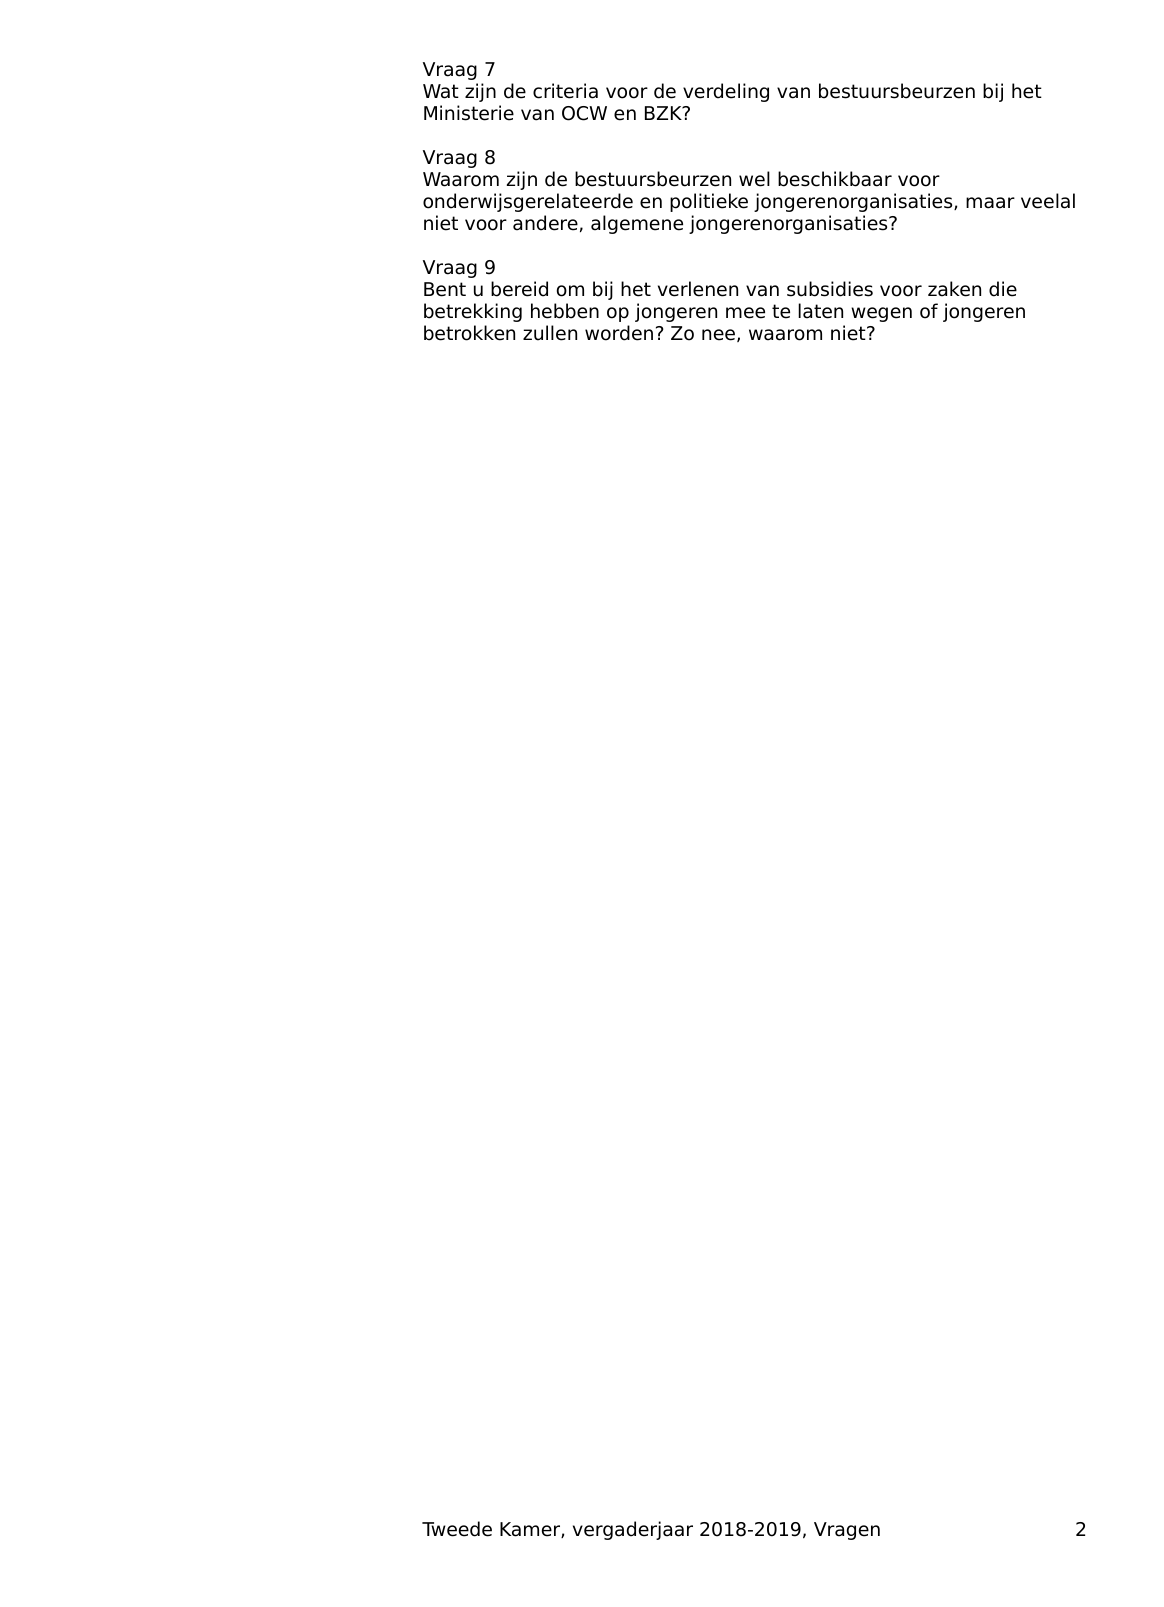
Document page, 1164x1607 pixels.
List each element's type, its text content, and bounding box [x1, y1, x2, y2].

text Vraag 8 [422, 147, 1087, 169]
text Vraag 9 [422, 257, 1087, 279]
text Waarom zijn de bestuursbeurzen wel beschikbaar voor onderwijsgerelateerde en politieke jongerenorganisaties, maar veelal niet voor andere, algemene jongerenorganisaties? [422, 169, 1087, 235]
text Vraag 7 [422, 59, 1087, 81]
text Wat zijn de criteria voor de verdeling van bestuursbeurzen bij het Ministerie van OCW en BZK? [422, 81, 1087, 125]
text Bent u bereid om bij het verlenen van subsidies voor zaken die betrekking hebben op jongeren mee te laten wegen of jongeren betrokken zullen worden? Zo nee, waarom niet? [422, 279, 1087, 345]
